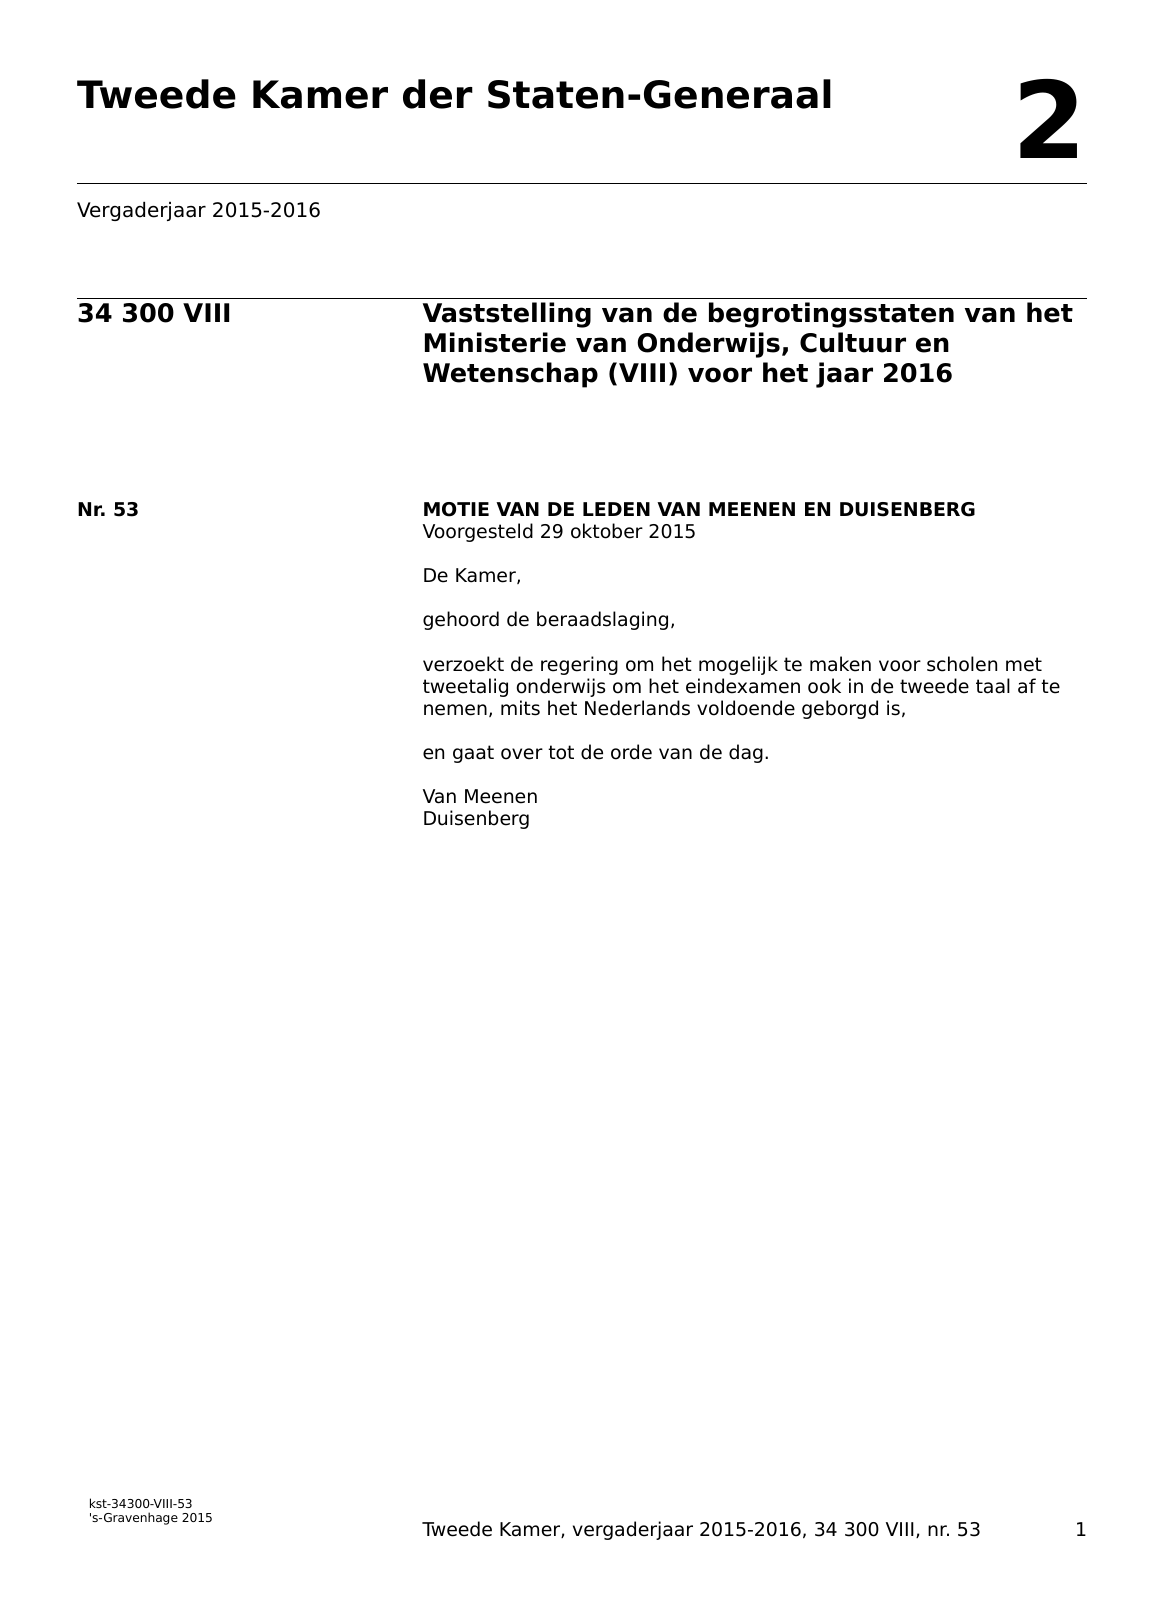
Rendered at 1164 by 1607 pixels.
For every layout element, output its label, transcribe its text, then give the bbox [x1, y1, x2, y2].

text Duisenberg [422, 808, 1087, 830]
subtitle 34 300 VIII Vaststelling van de begrotingsstaten van het Ministerie van Onderwijs, Cultuur en Wetenschap (VIII) voor het jaar 2016 [77, 299, 1087, 388]
table_cell Vergaderjaar 2015-2016 [77, 184, 1087, 298]
table_header Tweede Kamer der Staten-Generaal [77, 59, 886, 183]
table_header 2 [886, 59, 1087, 183]
text verzoekt de regering om het mogelijk te maken voor scholen met tweetalig onderwijs om het eindexamen ook in de tweede taal af te nemen, mits het Nederlands voldoende geborgd is, [422, 653, 1087, 719]
text en gaat over tot de orde van de dag. [422, 742, 1087, 764]
text 's-Gravenhage 2015 [88, 1511, 323, 1525]
text gehoord de beraadslaging, [422, 609, 1087, 631]
text Van Meenen [422, 786, 1087, 808]
text De Kamer, [422, 565, 1087, 587]
text Voorgesteld 29 oktober 2015 [422, 521, 1087, 543]
text kst-34300-VIII-53 [88, 1497, 323, 1511]
subtitle Nr. 53 MOTIE VAN DE LEDEN VAN MEENEN EN DUISENBERG [77, 499, 1087, 521]
